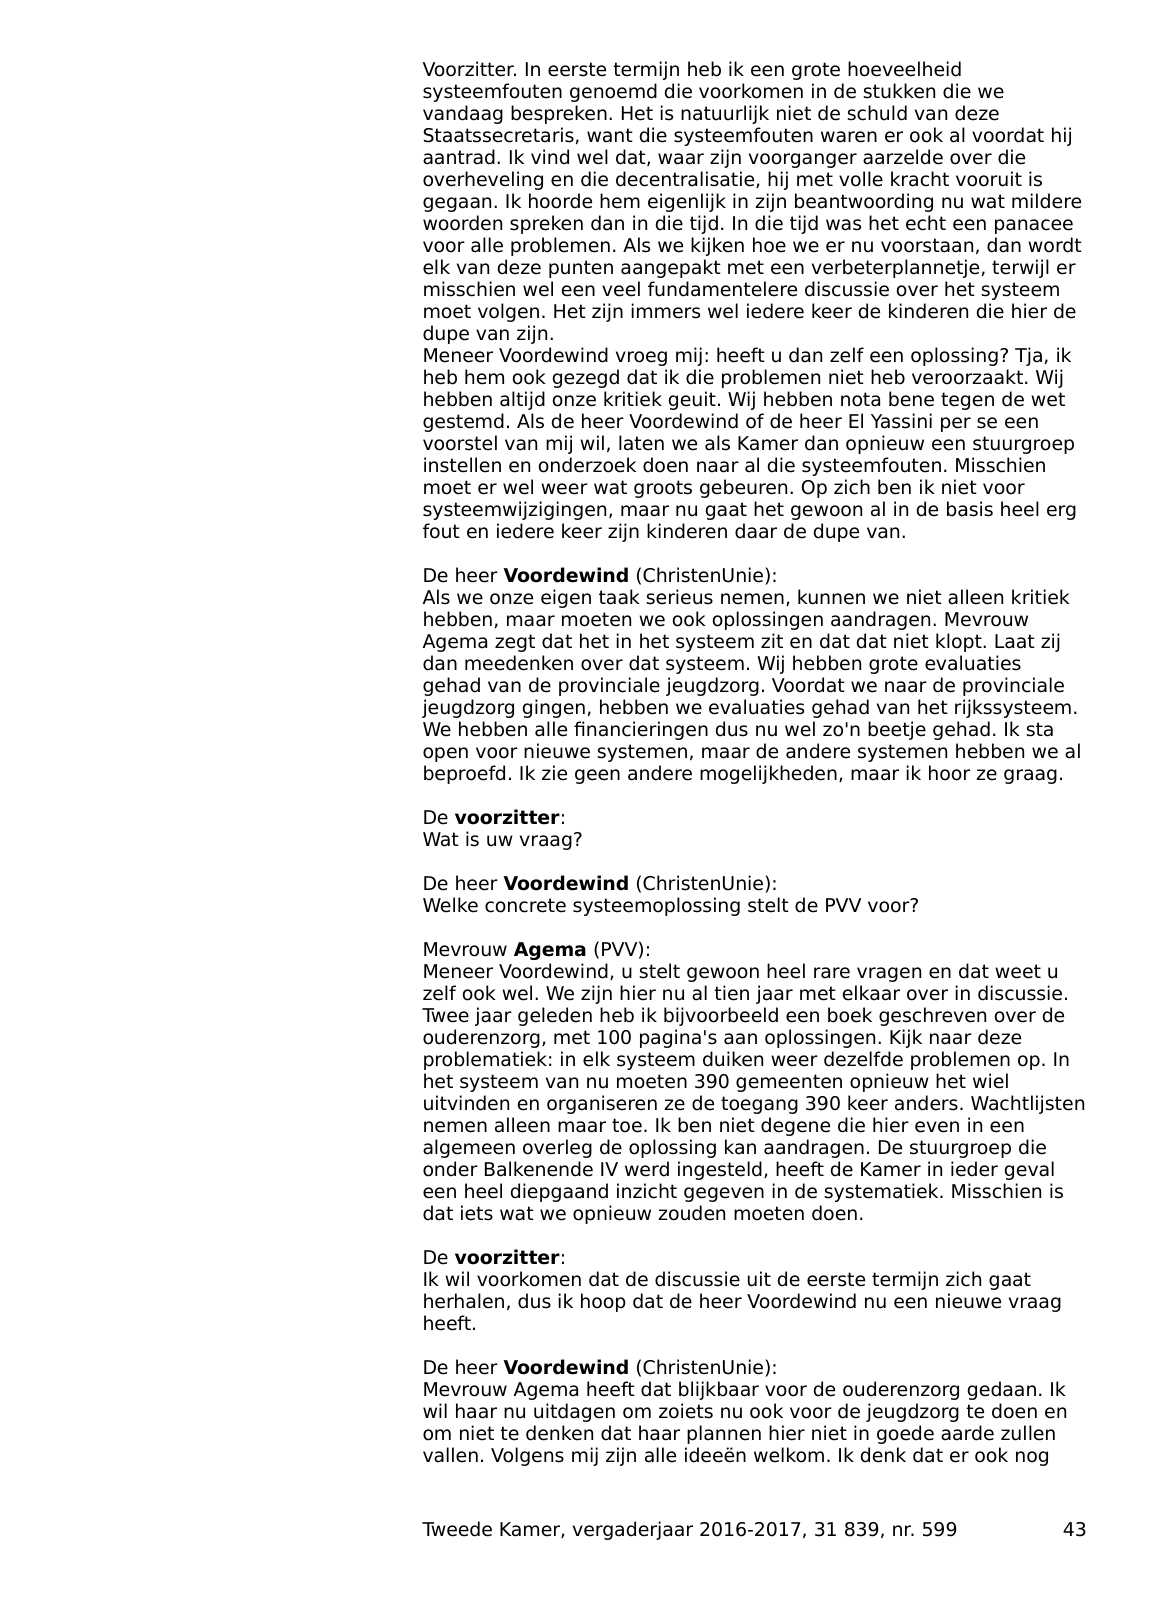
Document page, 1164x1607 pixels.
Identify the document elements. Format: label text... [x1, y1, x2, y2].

text Meneer Voordewind, u stelt gewoon heel rare vragen en dat weet u zelf ook wel. We zijn hier nu al tien jaar met elkaar over in discussie. Twee jaar geleden heb ik bijvoorbeeld een boek geschreven over de ouderenzorg, met 100 pagina's aan oplossingen. Kijk naar deze problematiek: in elk systeem duiken weer dezelfde problemen op. In het systeem van nu moeten 390 gemeenten opnieuw het wiel uitvinden en organiseren ze de toegang 390 keer anders. Wachtlijsten nemen alleen maar toe. Ik ben niet degene die hier even in een algemeen overleg de oplossing kan aandragen. De stuurgroep die onder Balkenende IV werd ingesteld, heeft de Kamer in ieder geval een heel diepgaand inzicht gegeven in de systematiek. Misschien is dat iets wat we opnieuw zouden moeten doen. [422, 961, 1087, 1225]
text De heer Voordewind (ChristenUnie): [422, 1357, 1087, 1379]
text Mevrouw Agema (PVV): [422, 939, 1087, 961]
text Voorzitter. In eerste termijn heb ik een grote hoeveelheid systeemfouten genoemd die voorkomen in de stukken die we vandaag bespreken. Het is natuurlijk niet de schuld van deze Staatssecretaris, want die systeemfouten waren er ook al voordat hij aantrad. Ik vind wel dat, waar zijn voorganger aarzelde over die overheveling en die decentralisatie, hij met volle kracht vooruit is gegaan. Ik hoorde hem eigenlijk in zijn beantwoording nu wat mildere woorden spreken dan in die tijd. In die tijd was het echt een panacee voor alle problemen. Als we kijken hoe we er nu voorstaan, dan wordt elk van deze punten aangepakt met een verbeterplannetje, terwijl er misschien wel een veel fundamentelere discussie over het systeem moet volgen. Het zijn immers wel iedere keer de kinderen die hier de dupe van zijn. [422, 59, 1087, 345]
text Als we onze eigen taak serieus nemen, kunnen we niet alleen kritiek hebben, maar moeten we ook oplossingen aandragen. Mevrouw Agema zegt dat het in het systeem zit en dat dat niet klopt. Laat zij dan meedenken over dat systeem. Wij hebben grote evaluaties gehad van de provinciale jeugdzorg. Voordat we naar de provinciale jeugdzorg gingen, hebben we evaluaties gehad van het rijkssysteem. We hebben alle financieringen dus nu wel zo'n beetje gehad. Ik sta open voor nieuwe systemen, maar de andere systemen hebben we al beproefd. Ik zie geen andere mogelijkheden, maar ik hoor ze graag. [422, 587, 1087, 784]
text Meneer Voordewind vroeg mij: heeft u dan zelf een oplossing? Tja, ik heb hem ook gezegd dat ik die problemen niet heb veroorzaakt. Wij hebben altijd onze kritiek geuit. Wij hebben nota bene tegen de wet gestemd. Als de heer Voordewind of de heer El Yassini per se een voorstel van mij wil, laten we als Kamer dan opnieuw een stuurgroep instellen en onderzoek doen naar al die systeemfouten. Misschien moet er wel weer wat groots gebeuren. Op zich ben ik niet voor systeemwijzigingen, maar nu gaat het gewoon al in de basis heel erg fout en iedere keer zijn kinderen daar de dupe van. [422, 345, 1087, 543]
text Wat is uw vraag? [422, 829, 1087, 851]
text De voorzitter: [422, 807, 1087, 829]
text De voorzitter: [422, 1247, 1087, 1269]
text Welke concrete systeemoplossing stelt de PVV voor? [422, 895, 1087, 917]
text De heer Voordewind (ChristenUnie): [422, 565, 1087, 587]
text Mevrouw Agema heeft dat blijkbaar voor de ouderenzorg gedaan. Ik wil haar nu uitdagen om zoiets nu ook voor de jeugdzorg te doen en om niet te denken dat haar plannen hier niet in goede aarde zullen vallen. Volgens mij zijn alle ideeën welkom. Ik denk dat er ook nog [422, 1379, 1087, 1467]
text Ik wil voorkomen dat de discussie uit de eerste termijn zich gaat herhalen, dus ik hoop dat de heer Voordewind nu een nieuwe vraag heeft. [422, 1269, 1087, 1335]
text De heer Voordewind (ChristenUnie): [422, 873, 1087, 895]
